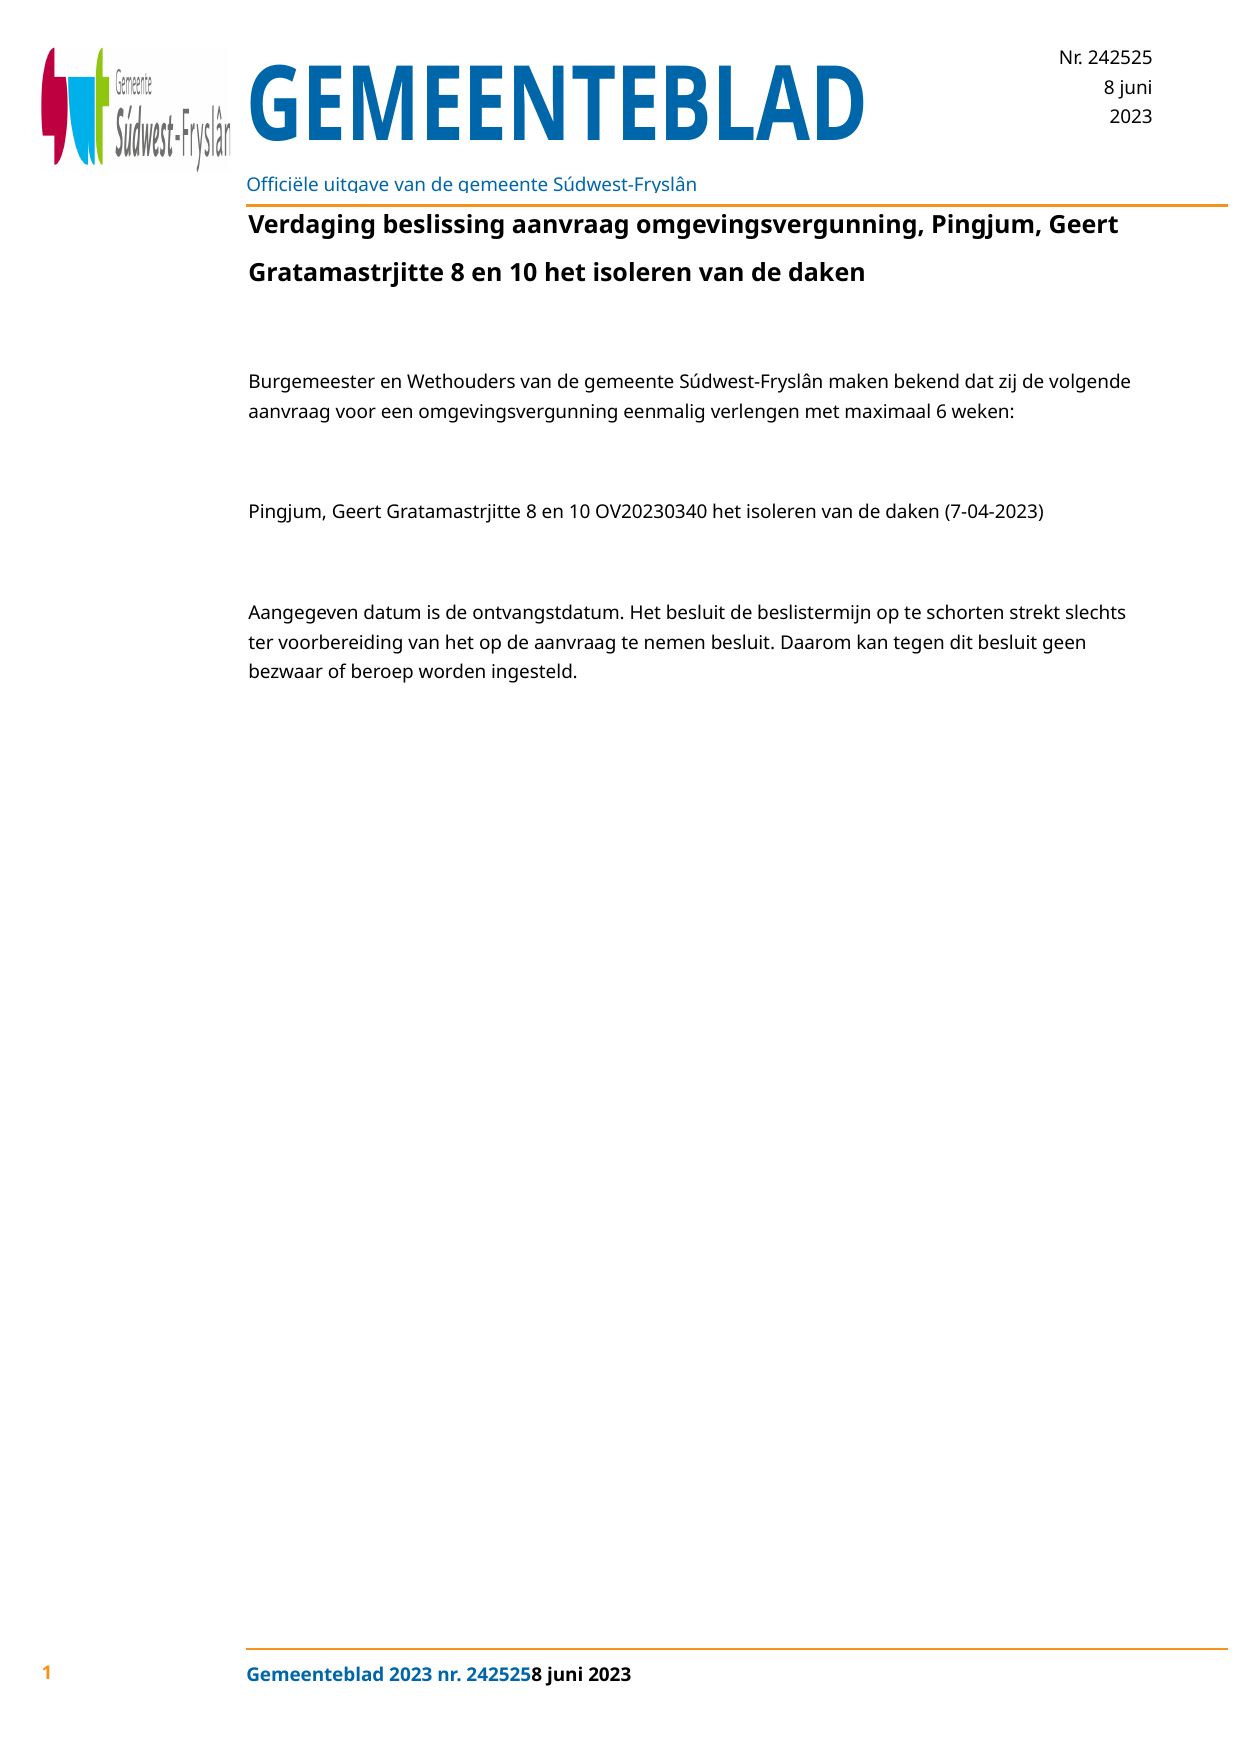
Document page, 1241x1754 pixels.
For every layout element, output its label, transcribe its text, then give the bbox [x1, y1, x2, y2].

text Pingjum, Geert Gratamastrjitte 8 en 10 OV20230340 het isoleren van de daken (7-04-2023) [248, 499, 1152, 524]
text Burgemeester en Wethouders van de gemeente Súdwest-Fryslân maken bekend dat zij de volgende aanvraag voor een omgevingsvergunning eenmalig verlengen met maximaal 6 weken: [248, 368, 1152, 424]
picture [41, 47, 231, 172]
text Verdaging beslissing aanvraag omgevingsvergunning, Pingjum, Geert Gratamastrjitte 8 en 10 het isoleren van de daken [248, 207, 1152, 288]
text Aangegeven datum is de ontvangstdatum. Het besluit de beslistermijn op te schorten strekt slechts ter voorbereiding van het op de aanvraag te nemen besluit. Daarom kan tegen dit besluit geen bezwaar of beroep worden ingesteld. [248, 599, 1152, 684]
